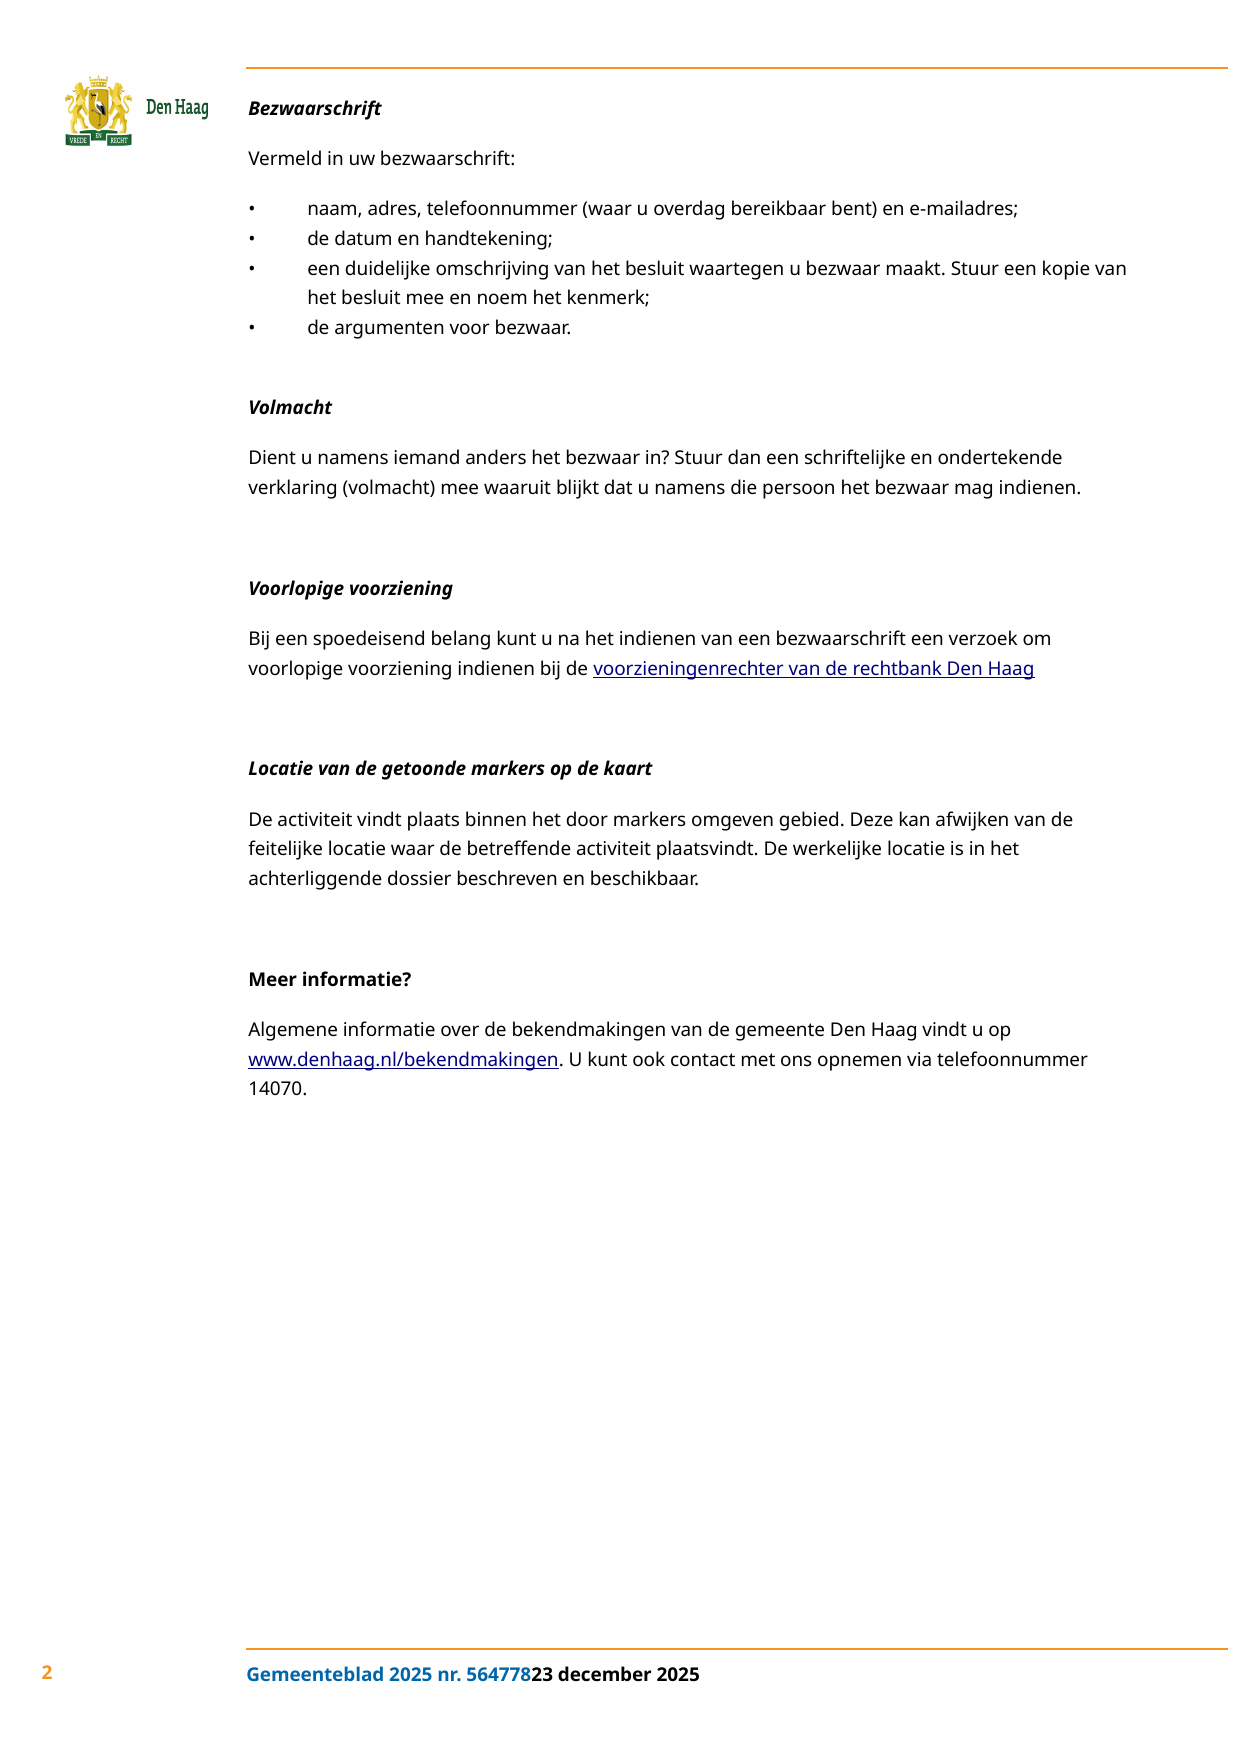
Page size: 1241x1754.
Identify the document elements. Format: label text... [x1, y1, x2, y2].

text Dient u namens iemand anders het bezwaar in? Stuur dan een schriftelijke en ondertekende verklaring (volmacht) mee waaruit blijkt dat u namens die persoon het bezwaar mag indienen. [248, 444, 1152, 500]
text De activiteit vindt plaats binnen het door markers omgeven gebied. Deze kan afwijken van de feitelijke locatie waar de betreffende activiteit plaatsvindt. De werkelijke locatie is in het achterliggende dossier beschreven en beschikbaar. [248, 806, 1152, 891]
list naam, adres, telefoonnummer (waar u overdag bereikbaar bent) en e-mailadres; [248, 196, 1152, 221]
text Volmacht [248, 394, 1152, 420]
picture [41, 47, 231, 172]
text Voorlopige voorziening [248, 575, 1152, 601]
text Bij een spoedeisend belang kunt u na het indienen van een bezwaarschrift een verzoek om voorlopige voorziening indienen bij de voorzieningenrechter van de rechtbank Den Haag [248, 625, 1152, 681]
text Meer informatie? [248, 966, 1152, 992]
text Vermeld in uw bezwaarschrift: [248, 145, 1152, 171]
list een duidelijke omschrijving van het besluit waartegen u bezwaar maakt. Stuur een kopie van het besluit mee en noem het kenmerk; [248, 255, 1152, 310]
text Algemene informatie over de bekendmakingen van de gemeente Den Haag vindt u op www.denhaag.nl/bekendmakingen. U kunt ook contact met ons opnemen via telefoonnummer 14070. [248, 1016, 1152, 1101]
list de argumenten voor bezwaar. [248, 314, 1152, 340]
text Locatie van de getoonde markers op de kaart [248, 756, 1152, 781]
list de datum en handtekening; [248, 225, 1152, 251]
text Bezwaarschrift [248, 95, 1152, 121]
